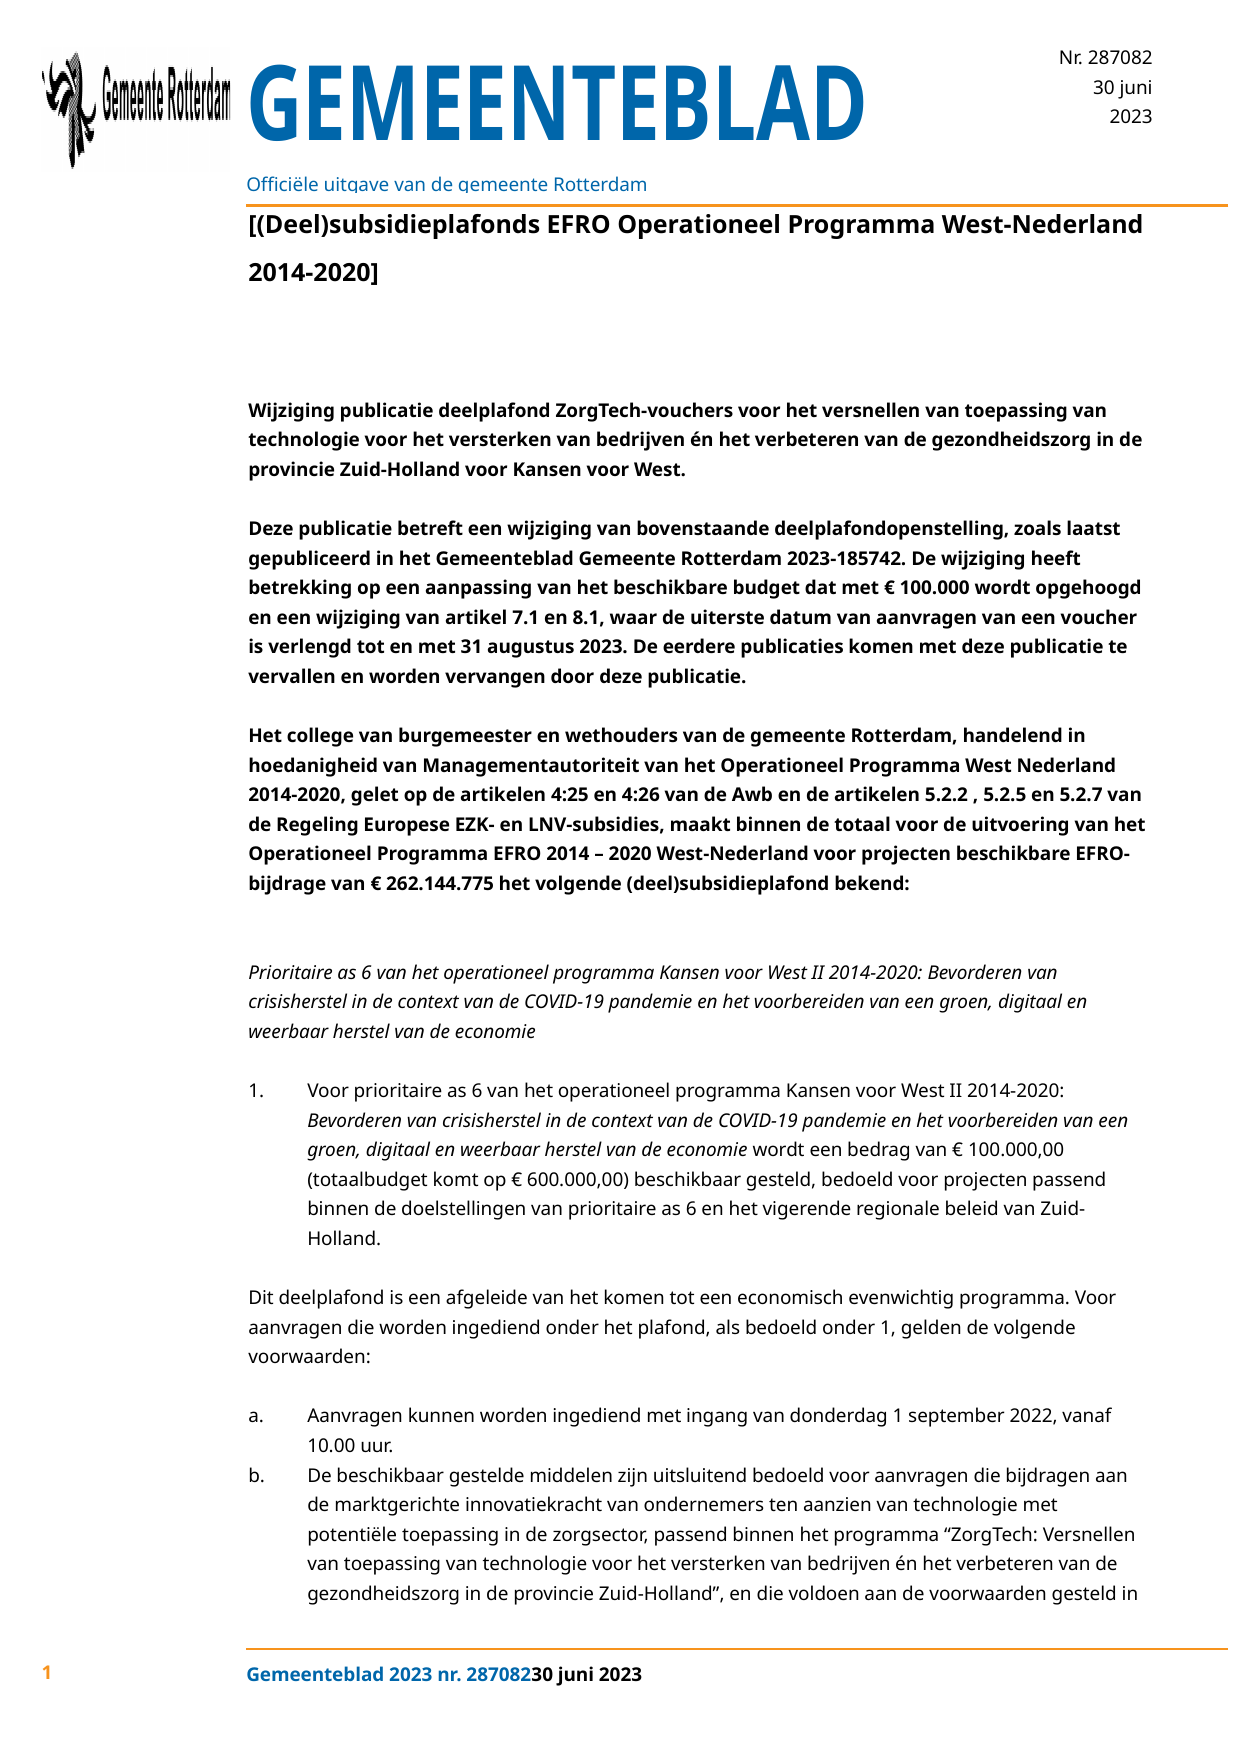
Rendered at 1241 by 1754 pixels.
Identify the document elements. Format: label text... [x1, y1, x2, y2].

text Dit deelplafond is een afgeleide van het komen tot een economisch evenwichtig programma. Voor aanvragen die worden ingediend onder het plafond, als bedoeld onder 1, gelden de volgende voorwaarden: [248, 1284, 1152, 1369]
text Het college van burgemeester en wethouders van de gemeente Rotterdam, handelend in hoedanigheid van Managementautoriteit van het Operationeel Programma West Nederland 2014-2020, gelet op de artikelen 4:25 en 4:26 van de Awb en de artikelen 5.2.2 , 5.2.5 en 5.2.7 van de Regeling Europese EZK- en LNV-subsidies, maakt binnen de totaal voor de uitvoering van het Operationeel Programma EFRO 2014 – 2020 West-Nederland voor projecten beschikbare EFRO-bijdrage van € 262.144.775 het volgende (deel)subsidieplafond bekend: [248, 722, 1152, 896]
text Prioritaire as 6 van het operationeel programma Kansen voor West II 2014-2020: Bevorderen van crisisherstel in de context van de COVID-19 pandemie en het voorbereiden van een groen, digitaal en weerbaar herstel van de economie [248, 959, 1152, 1044]
text Wijziging publicatie deelplafond ZorgTech-vouchers voor het versnellen van toepassing van technologie voor het versterken van bedrijven én het verbeteren van de gezondheidszorg in de provincie Zuid-Holland voor Kansen voor West. [248, 397, 1152, 482]
text Deze publicatie betreft een wijziging van bovenstaande deelplafondopenstelling, zoals laatst gepubliceerd in het Gemeenteblad Gemeente Rotterdam 2023-185742. De wijziging heeft betrekking op een aanpassing van het beschikbare budget dat met € 100.000 wordt opgehoogd en een wijziging van artikel 7.1 en 8.1, waar de uiterste datum van aanvragen van een voucher is verlengd tot en met 31 augustus 2023. De eerdere publicaties komen met deze publicatie te vervallen en worden vervangen door deze publicatie. [248, 515, 1152, 689]
list De beschikbaar gestelde middelen zijn uitsluitend bedoeld voor aanvragen die bijdragen aan de marktgerichte innovatiekracht van ondernemers ten aanzien van technologie met potentiële toepassing in de zorgsector, passend binnen het programma “ZorgTech: Versnellen van toepassing van technologie voor het versterken van bedrijven én het verbeteren van de gezondheidszorg in de provincie Zuid-Holland”, en die voldoen aan de voorwaarden gesteld in [248, 1462, 1152, 1606]
picture [41, 47, 231, 172]
list Aanvragen kunnen worden ingediend met ingang van donderdag 1 september 2022, vanaf 10.00 uur. [248, 1403, 1152, 1458]
list Voor prioritaire as 6 van het operationeel programma Kansen voor West II 2014-2020: Bevorderen van crisisherstel in de context van de COVID-19 pandemie en het voorbereiden van een groen, digitaal en weerbaar herstel van de economie wordt een bedrag van € 100.000,00 (totaalbudget komt op € 600.000,00) beschikbaar gesteld, bedoeld voor projecten passend binnen de doelstellingen van prioritaire as 6 en het vigerende regionale beleid van Zuid-Holland. [248, 1077, 1152, 1251]
text [(Deel)subsidieplafonds EFRO Operationeel Programma West-Nederland 2014-2020] [248, 207, 1152, 288]
